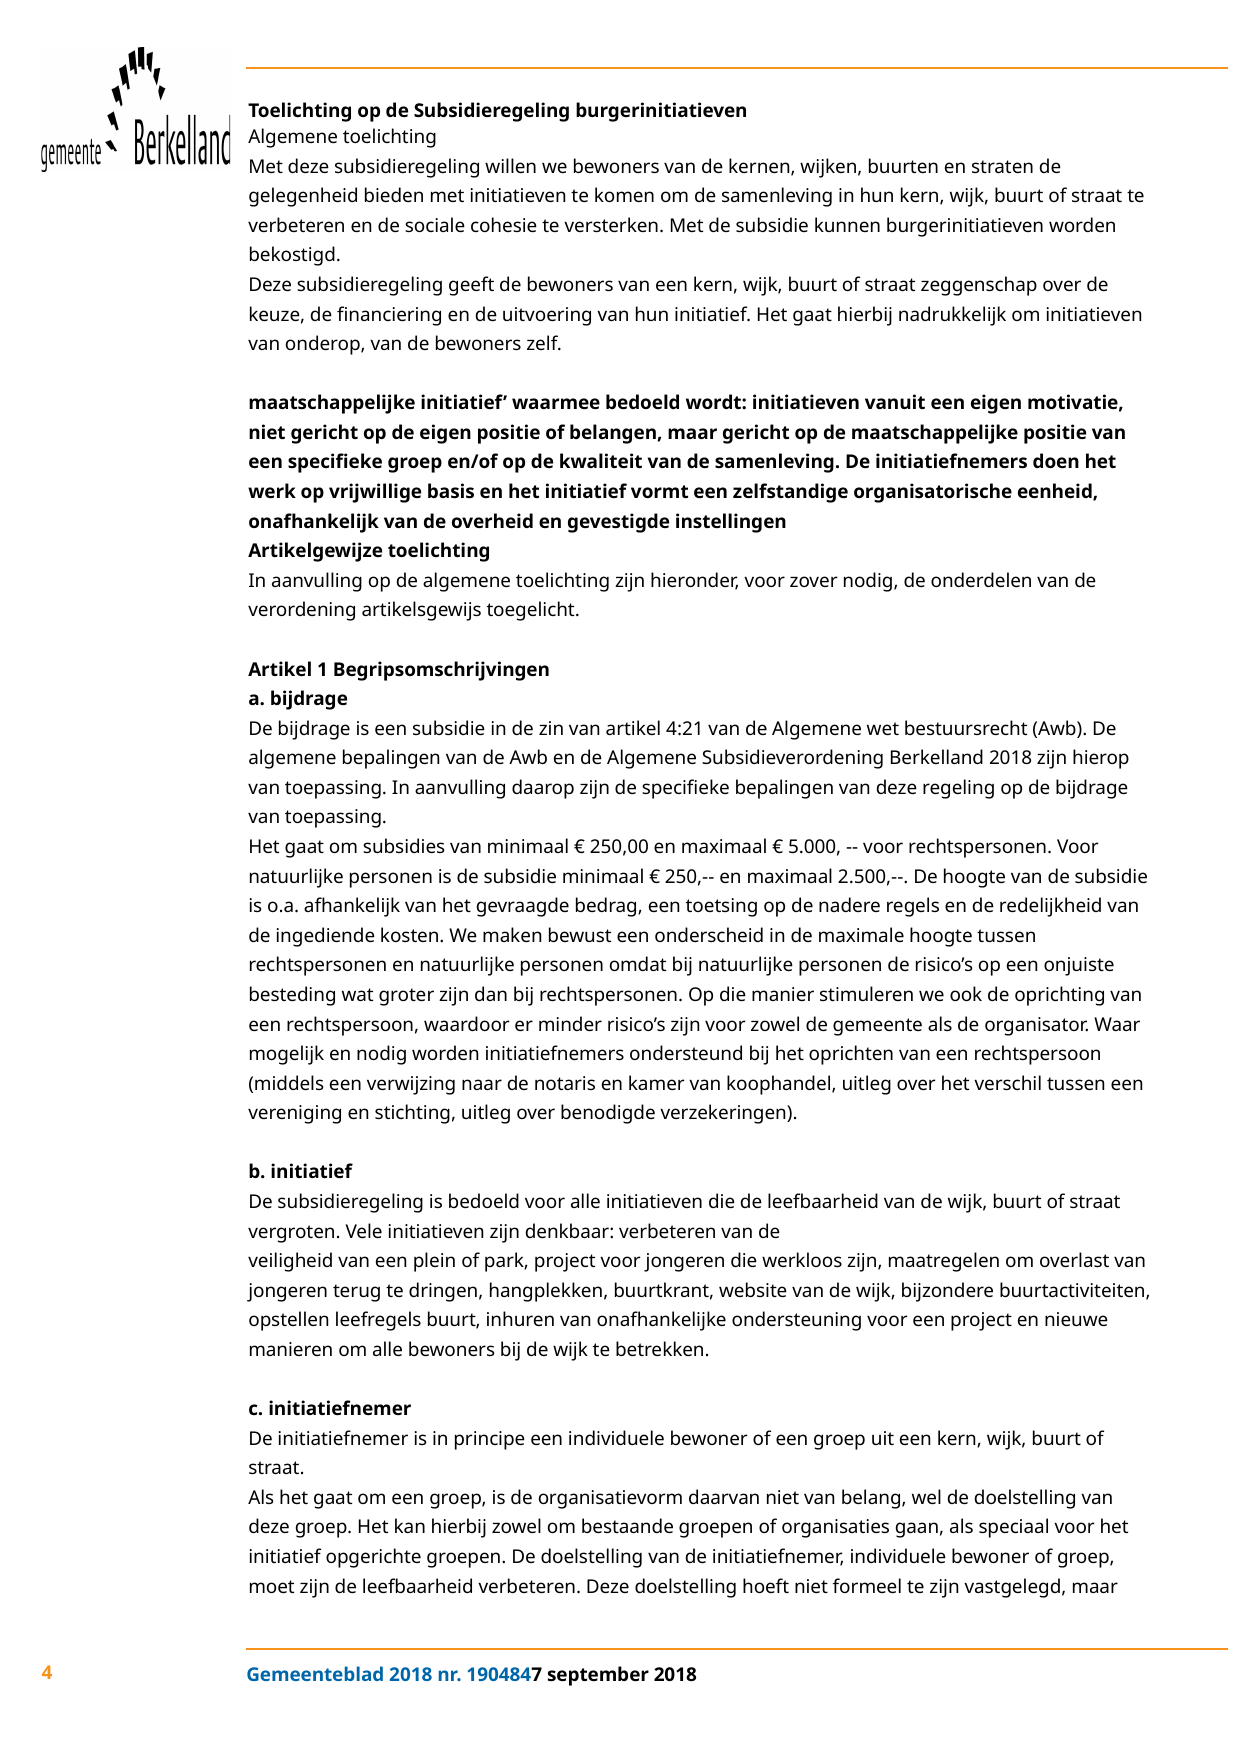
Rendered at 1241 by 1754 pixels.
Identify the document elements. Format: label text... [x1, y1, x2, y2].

text c. initiatiefnemer [248, 1395, 1152, 1421]
text Deze subsidieregeling geeft de bewoners van een kern, wijk, buurt of straat zeggenschap over de keuze, de financiering en de uitvoering van hun initiatief. Het gaat hierbij nadrukkelijk om initiatieven van onderop, van de bewoners zelf. [248, 271, 1152, 356]
text b. initiatief [248, 1159, 1152, 1184]
text Algemene toelichting [248, 123, 1152, 149]
text Met deze subsidieregeling willen we bewoners van de kernen, wijken, buurten en straten de gelegenheid bieden met initiatieven te komen om de samenleving in hun kern, wijk, buurt of straat te verbeteren en de sociale cohesie te versterken. Met de subsidie kunnen burgerinitiatieven worden bekostigd. [248, 153, 1152, 267]
text veiligheid van een plein of park, project voor jongeren die werkloos zijn, maatregelen om overlast van jongeren terug te dringen, hangplekken, buurtkrant, website van de wijk, bijzondere buurtactiviteiten, opstellen leefregels buurt, inhuren van onafhankelijke ondersteuning voor een project en nieuwe manieren om alle bewoners bij de wijk te betrekken. [248, 1247, 1152, 1362]
text De bijdrage is een subsidie in de zin van artikel 4:21 van de Algemene wet bestuursrecht (Awb). De algemene bepalingen van de Awb en de Algemene Subsidieverordening Berkelland 2018 zijn hierop van toepassing. In aanvulling daarop zijn de specifieke bepalingen van deze regeling op de bijdrage van toepassing. [248, 715, 1152, 829]
text Artikelgewijze toelichting [248, 537, 1152, 563]
text In aanvulling op de algemene toelichting zijn hieronder, voor zover nodig, de onderdelen van de verordening artikelsgewijs toegelicht. [248, 567, 1152, 622]
picture [41, 47, 231, 172]
text De subsidieregeling is bedoeld voor alle initiatieven die de leefbaarheid van de wijk, buurt of straat vergroten. Vele initiatieven zijn denkbaar: verbeteren van de [248, 1188, 1152, 1244]
text Toelichting op de Subsidieregeling burgerinitiatieven [248, 95, 1152, 123]
text Artikel 1 Begripsomschrijvingen [248, 656, 1152, 682]
text Het gaat om subsidies van minimaal € 250,00 en maximaal € 5.000, -- voor rechtspersonen. Voor natuurlijke personen is de subsidie minimaal € 250,-- en maximaal 2.500,--. De hoogte van de subsidie is o.a. afhankelijk van het gevraagde bedrag, een toetsing op de nadere regels en de redelijkheid van de ingediende kosten. We maken bewust een onderscheid in de maximale hoogte tussen rechtspersonen en natuurlijke personen omdat bij natuurlijke personen de risico’s op een onjuiste besteding wat groter zijn dan bij rechtspersonen. Op die manier stimuleren we ook de oprichting van een rechtspersoon, waardoor er minder risico’s zijn voor zowel de gemeente als de organisator. Waar mogelijk en nodig worden initiatiefnemers ondersteund bij het oprichten van een rechtspersoon (middels een verwijzing naar de notaris en kamer van koophandel, uitleg over het verschil tussen een vereniging en stichting, uitleg over benodigde verzekeringen). [248, 833, 1152, 1125]
text Als het gaat om een groep, is de organisatievorm daarvan niet van belang, wel de doelstelling van deze groep. Het kan hierbij zowel om bestaande groepen of organisaties gaan, als speciaal voor het initiatief opgerichte groepen. De doelstelling van de initiatiefnemer, individuele bewoner of groep, moet zijn de leefbaarheid verbeteren. Deze doelstelling hoeft niet formeel te zijn vastgelegd, maar [248, 1484, 1152, 1599]
text De initiatiefnemer is in principe een individuele bewoner of een groep uit een kern, wijk, buurt of straat. [248, 1425, 1152, 1480]
text maatschappelijke initiatief’ waarmee bedoeld wordt: initiatieven vanuit een eigen motivatie, niet gericht op de eigen positie of belangen, maar gericht op de maatschappelijke positie van een specifieke groep en/of op de kwaliteit van de samenleving. De initiatiefnemers doen het werk op vrijwillige basis en het initiatief vormt een zelfstandige organisatorische eenheid, onafhankelijk van de overheid en gevestigde instellingen [248, 389, 1152, 534]
text a. bijdrage [248, 685, 1152, 711]
